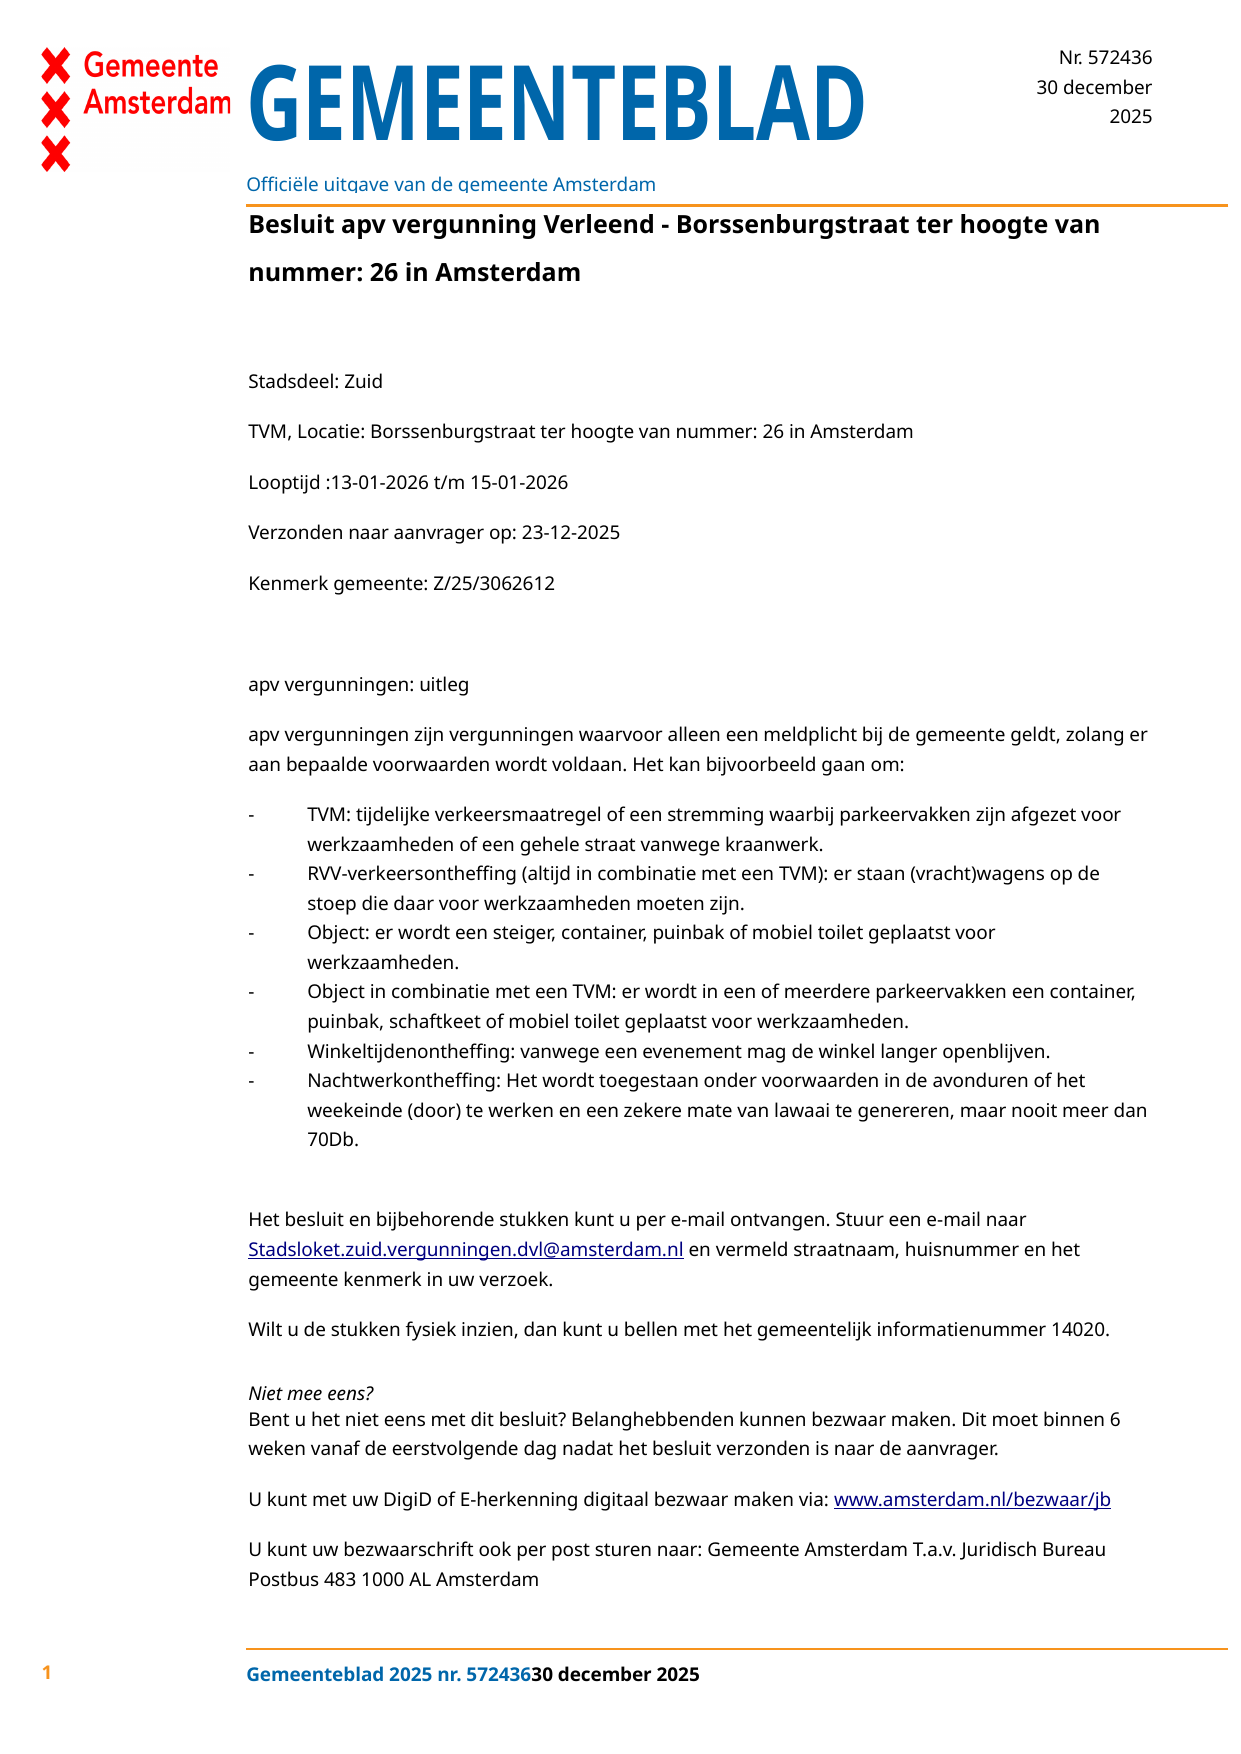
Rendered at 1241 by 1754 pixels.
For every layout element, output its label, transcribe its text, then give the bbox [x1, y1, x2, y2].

list RVV-verkeersontheffing (altijd in combinatie met een TVM): er staan (vracht)wagens op de stoep die daar voor werkzaamheden moeten zijn. [248, 860, 1152, 916]
text Besluit apv vergunning Verleend - Borssenburgstraat ter hoogte van nummer: 26 in Amsterdam [248, 207, 1152, 288]
text U kunt met uw DigiD of E-herkenning digitaal bezwaar maken via: www.amsterdam.nl/bezwaar/jb [248, 1486, 1152, 1512]
text Wilt u de stukken fysiek inzien, dan kunt u bellen met het gemeentelijk informatienummer 14020. [248, 1316, 1152, 1342]
text Stadsdeel: Zuid [248, 368, 1152, 394]
text Kenmerk gemeente: Z/25/3062612 [248, 570, 1152, 596]
list Nachtwerkontheffing: Het wordt toegestaan onder voorwaarden in de avonduren of het weekeinde (door) te werken en een zekere mate van lawaai te genereren, maar nooit meer dan 70Db. [248, 1067, 1152, 1152]
text Looptijd :13-01-2026 t/m 15-01-2026 [248, 469, 1152, 495]
text Verzonden naar aanvrager op: 23-12-2025 [248, 519, 1152, 545]
text Niet mee eens? [248, 1380, 1152, 1406]
text Het besluit en bijbehorende stukken kunt u per e-mail ontvangen. Stuur een e-mail naar Stadsloket.zuid.vergunningen.dvl@amsterdam.nl en vermeld straatnaam, huisnummer en het gemeente kenmerk in uw verzoek. [248, 1207, 1152, 1292]
text U kunt uw bezwaarschrift ook per post sturen naar: Gemeente Amsterdam T.a.v. Juridisch Bureau Postbus 483 1000 AL Amsterdam [248, 1536, 1152, 1592]
list Winkeltijdenontheffing: vanwege een evenement mag de winkel langer openblijven. [248, 1038, 1152, 1064]
text apv vergunningen: uitleg [248, 671, 1152, 697]
list Object in combinatie met een TVM: er wordt in een of meerdere parkeervakken een container, puinbak, schaftkeet of mobiel toilet geplaatst voor werkzaamheden. [248, 979, 1152, 1034]
picture [41, 47, 231, 172]
text apv vergunningen zijn vergunningen waarvoor alleen een meldplicht bij de gemeente geldt, zolang er aan bepaalde voorwaarden wordt voldaan. Het kan bijvoorbeeld gaan om: [248, 721, 1152, 777]
text Bent u het niet eens met dit besluit? Belanghebbenden kunnen bezwaar maken. Dit moet binnen 6 weken vanaf de eerstvolgende dag nadat het besluit verzonden is naar de aanvrager. [248, 1406, 1152, 1461]
list Object: er wordt een steiger, container, puinbak of mobiel toilet geplaatst voor werkzaamheden. [248, 919, 1152, 975]
text TVM, Locatie: Borssenburgstraat ter hoogte van nummer: 26 in Amsterdam [248, 419, 1152, 444]
list TVM: tijdelijke verkeersmaatregel of een stremming waarbij parkeervakken zijn afgezet voor werkzaamheden of een gehele straat vanwege kraanwerk. [248, 801, 1152, 857]
